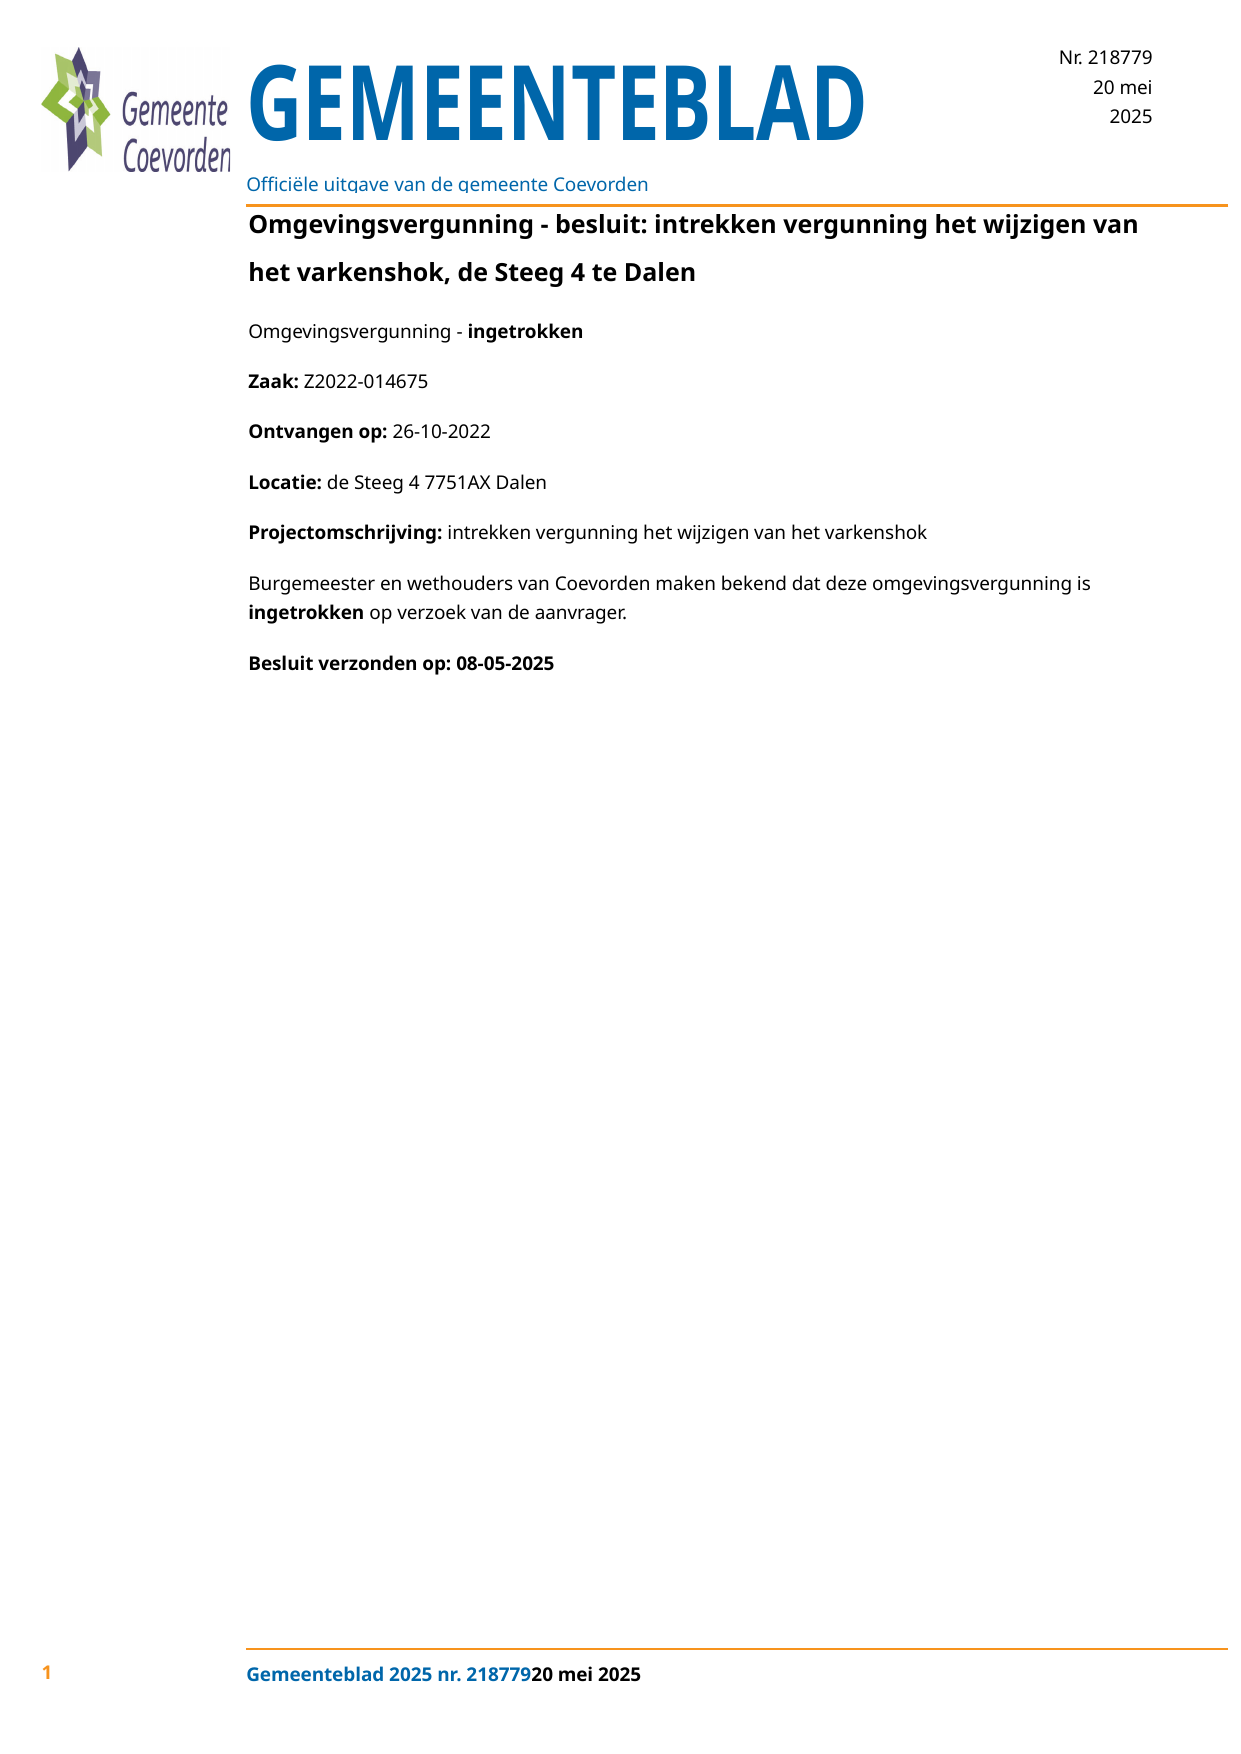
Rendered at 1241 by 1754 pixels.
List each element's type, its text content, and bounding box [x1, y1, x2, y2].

text Burgemeester en wethouders van Coevorden maken bekend dat deze omgevingsvergunning is ingetrokken op verzoek van de aanvrager. [248, 570, 1152, 625]
text Besluit verzonden op: 08-05-2025 [248, 650, 1152, 676]
text Projectomschrijving: intrekken vergunning het wijzigen van het varkenshok [248, 519, 1152, 545]
text Locatie: de Steeg 4 7751AX Dalen [248, 469, 1152, 495]
text Ontvangen op: 26-10-2022 [248, 419, 1152, 444]
picture [41, 47, 231, 172]
text Zaak: Z2022-014675 [248, 368, 1152, 394]
text Omgevingsvergunning - besluit: intrekken vergunning het wijzigen van het varkenshok, de Steeg 4 te Dalen [248, 207, 1152, 288]
text Omgevingsvergunning - ingetrokken [248, 318, 1152, 344]
